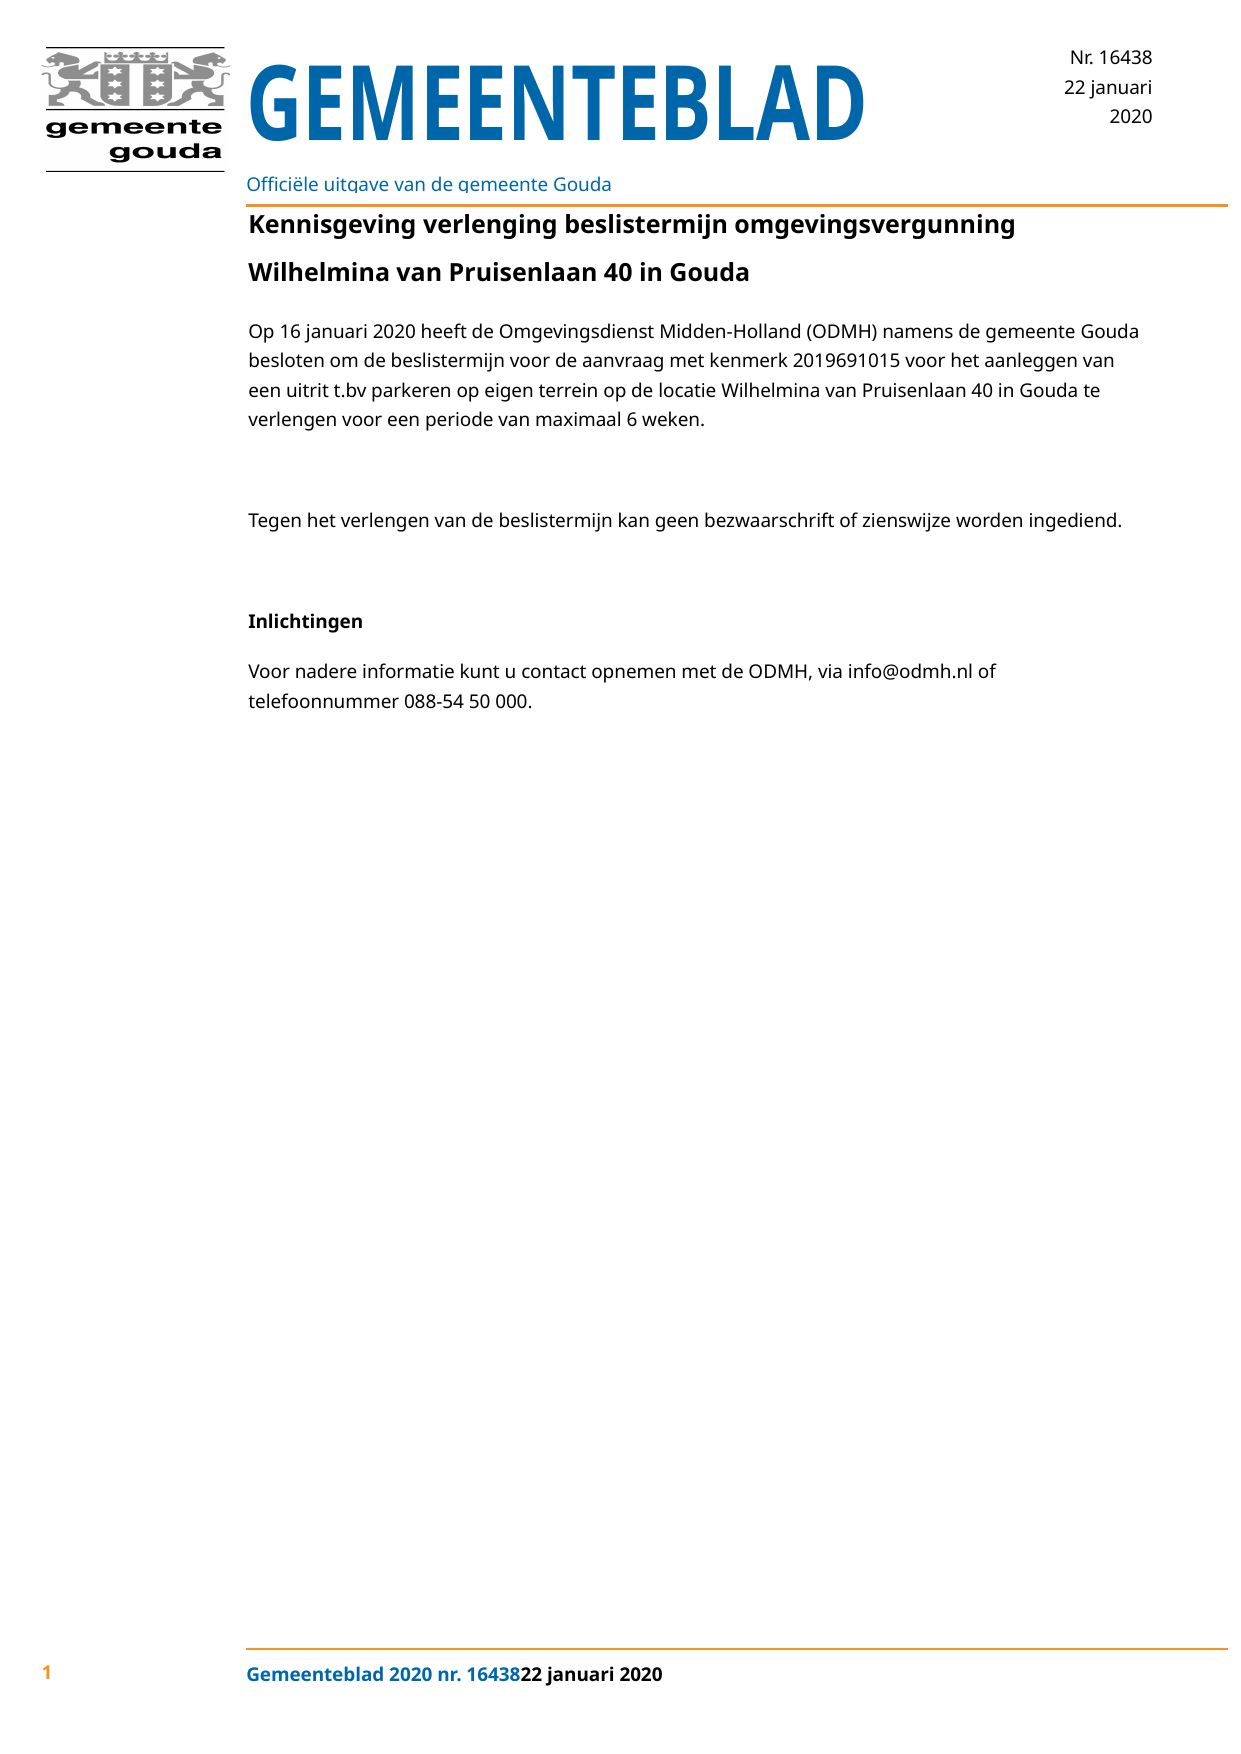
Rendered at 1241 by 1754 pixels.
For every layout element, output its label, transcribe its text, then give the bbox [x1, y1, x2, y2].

picture [41, 47, 231, 172]
text Tegen het verlengen van de beslistermijn kan geen bezwaarschrift of zienswijze worden ingediend. [248, 507, 1152, 533]
text Op 16 januari 2020 heeft de Omgevingsdienst Midden-Holland (ODMH) namens de gemeente Gouda besloten om de beslistermijn voor de aanvraag met kenmerk 2019691015 voor het aanleggen van een uitrit t.bv parkeren op eigen terrein op de locatie Wilhelmina van Pruisenlaan 40 in Gouda te verlengen voor een periode van maximaal 6 weken. [248, 318, 1152, 432]
text Kennisgeving verlenging beslistermijn omgevingsvergunning Wilhelmina van Pruisenlaan 40 in Gouda [248, 207, 1152, 288]
text Inlichtingen [248, 608, 1152, 634]
text Voor nadere informatie kunt u contact opnemen met de ODMH, via info@odmh.nl of telefoonnummer 088-54 50 000. [248, 659, 1152, 714]
